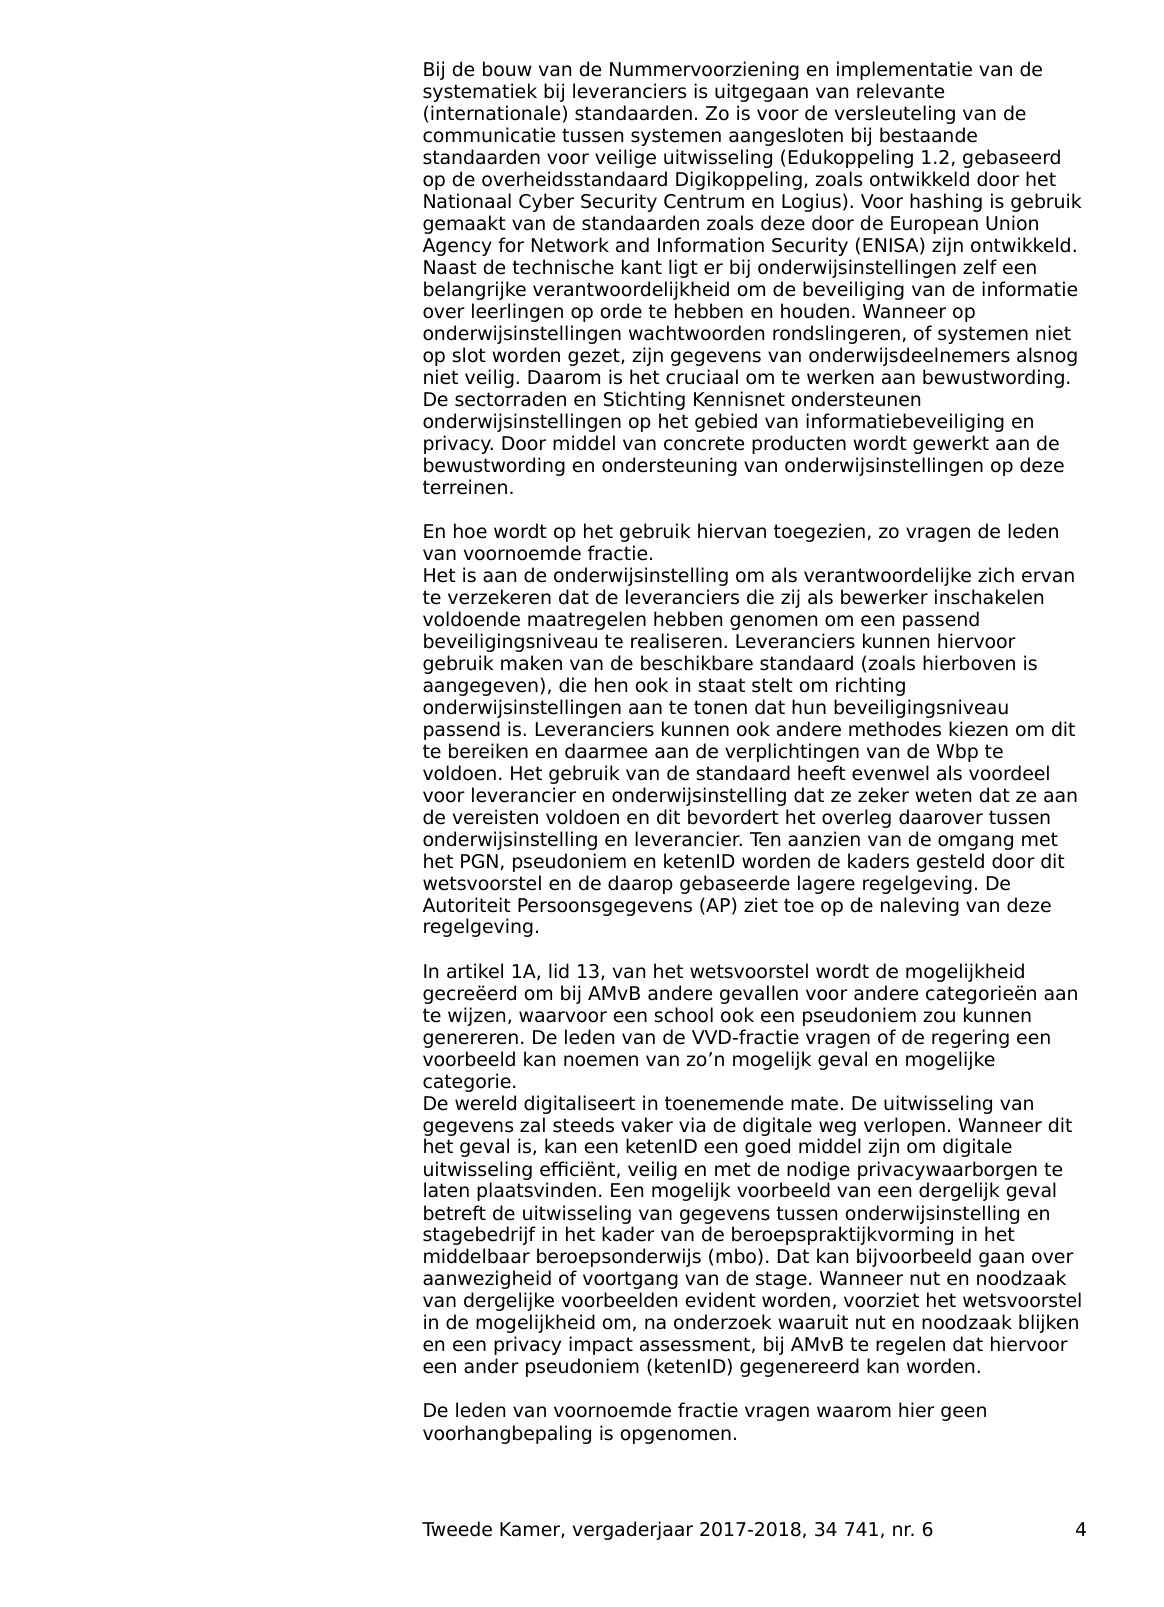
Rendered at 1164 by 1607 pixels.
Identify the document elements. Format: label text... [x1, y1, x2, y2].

text De leden van voornoemde fractie vragen waarom hier geen voorhangbepaling is opgenomen. [422, 1400, 1087, 1444]
text De wereld digitaliseert in toenemende mate. De uitwisseling van gegevens zal steeds vaker via de digitale weg verlopen. Wanneer dit het geval is, kan een ketenID een goed middel zijn om digitale uitwisseling efficiënt, veilig en met de nodige privacywaarborgen te laten plaatsvinden. Een mogelijk voorbeeld van een dergelijk geval betreft de uitwisseling van gegevens tussen onderwijsinstelling en stagebedrijf in het kader van de beroepspraktijkvorming in het middelbaar beroepsonderwijs (mbo). Dat kan bijvoorbeeld gaan over aanwezigheid of voortgang van de stage. Wanneer nut en noodzaak van dergelijke voorbeelden evident worden, voorziet het wetsvoorstel in de mogelijkheid om, na onderzoek waaruit nut en noodzaak blijken en een privacy impact assessment, bij AMvB te regelen dat hiervoor een ander pseudoniem (ketenID) gegenereerd kan worden. [422, 1092, 1087, 1378]
text In artikel 1A, lid 13, van het wetsvoorstel wordt de mogelijkheid gecreëerd om bij AMvB andere gevallen voor andere categorieën aan te wijzen, waarvoor een school ook een pseudoniem zou kunnen genereren. De leden van de VVD-fractie vragen of de regering een voorbeeld kan noemen van zo’n mogelijk geval en mogelijke categorie. [422, 961, 1087, 1092]
text Het is aan de onderwijsinstelling om als verantwoordelijke zich ervan te verzekeren dat de leveranciers die zij als bewerker inschakelen voldoende maatregelen hebben genomen om een passend beveiligingsniveau te realiseren. Leveranciers kunnen hiervoor gebruik maken van de beschikbare standaard (zoals hierboven is aangegeven), die hen ook in staat stelt om richting onderwijsinstellingen aan te tonen dat hun beveiligingsniveau passend is. Leveranciers kunnen ook andere methodes kiezen om dit te bereiken en daarmee aan de verplichtingen van de Wbp te voldoen. Het gebruik van de standaard heeft evenwel als voordeel voor leverancier en onderwijsinstelling dat ze zeker weten dat ze aan de vereisten voldoen en dit bevordert het overleg daarover tussen onderwijsinstelling en leverancier. Ten aanzien van de omgang met het PGN, pseudoniem en ketenID worden de kaders gesteld door dit wetsvoorstel en de daarop gebaseerde lagere regelgeving. De Autoriteit Persoonsgegevens (AP) ziet toe op de naleving van deze regelgeving. [422, 565, 1087, 938]
text En hoe wordt op het gebruik hiervan toegezien, zo vragen de leden van voornoemde fractie. [422, 521, 1087, 565]
text Bij de bouw van de Nummervoorziening en implementatie van de systematiek bij leveranciers is uitgegaan van relevante (internationale) standaarden. Zo is voor de versleuteling van de communicatie tussen systemen aangesloten bij bestaande standaarden voor veilige uitwisseling (Edukoppeling 1.2, gebaseerd op de overheidsstandaard Digikoppeling, zoals ontwikkeld door het Nationaal Cyber Security Centrum en Logius). Voor hashing is gebruik gemaakt van de standaarden zoals deze door de European Union Agency for Network and Information Security (ENISA) zijn ontwikkeld. Naast de technische kant ligt er bij onderwijsinstellingen zelf een belangrijke verantwoordelijkheid om de beveiliging van de informatie over leerlingen op orde te hebben en houden. Wanneer op onderwijsinstellingen wachtwoorden rondslingeren, of systemen niet op slot worden gezet, zijn gegevens van onderwijsdeelnemers alsnog niet veilig. Daarom is het cruciaal om te werken aan bewustwording. De sectorraden en Stichting Kennisnet ondersteunen onderwijsinstellingen op het gebied van informatiebeveiliging en privacy. Door middel van concrete producten wordt gewerkt aan de bewustwording en ondersteuning van onderwijsinstellingen op deze terreinen. [422, 59, 1087, 499]
